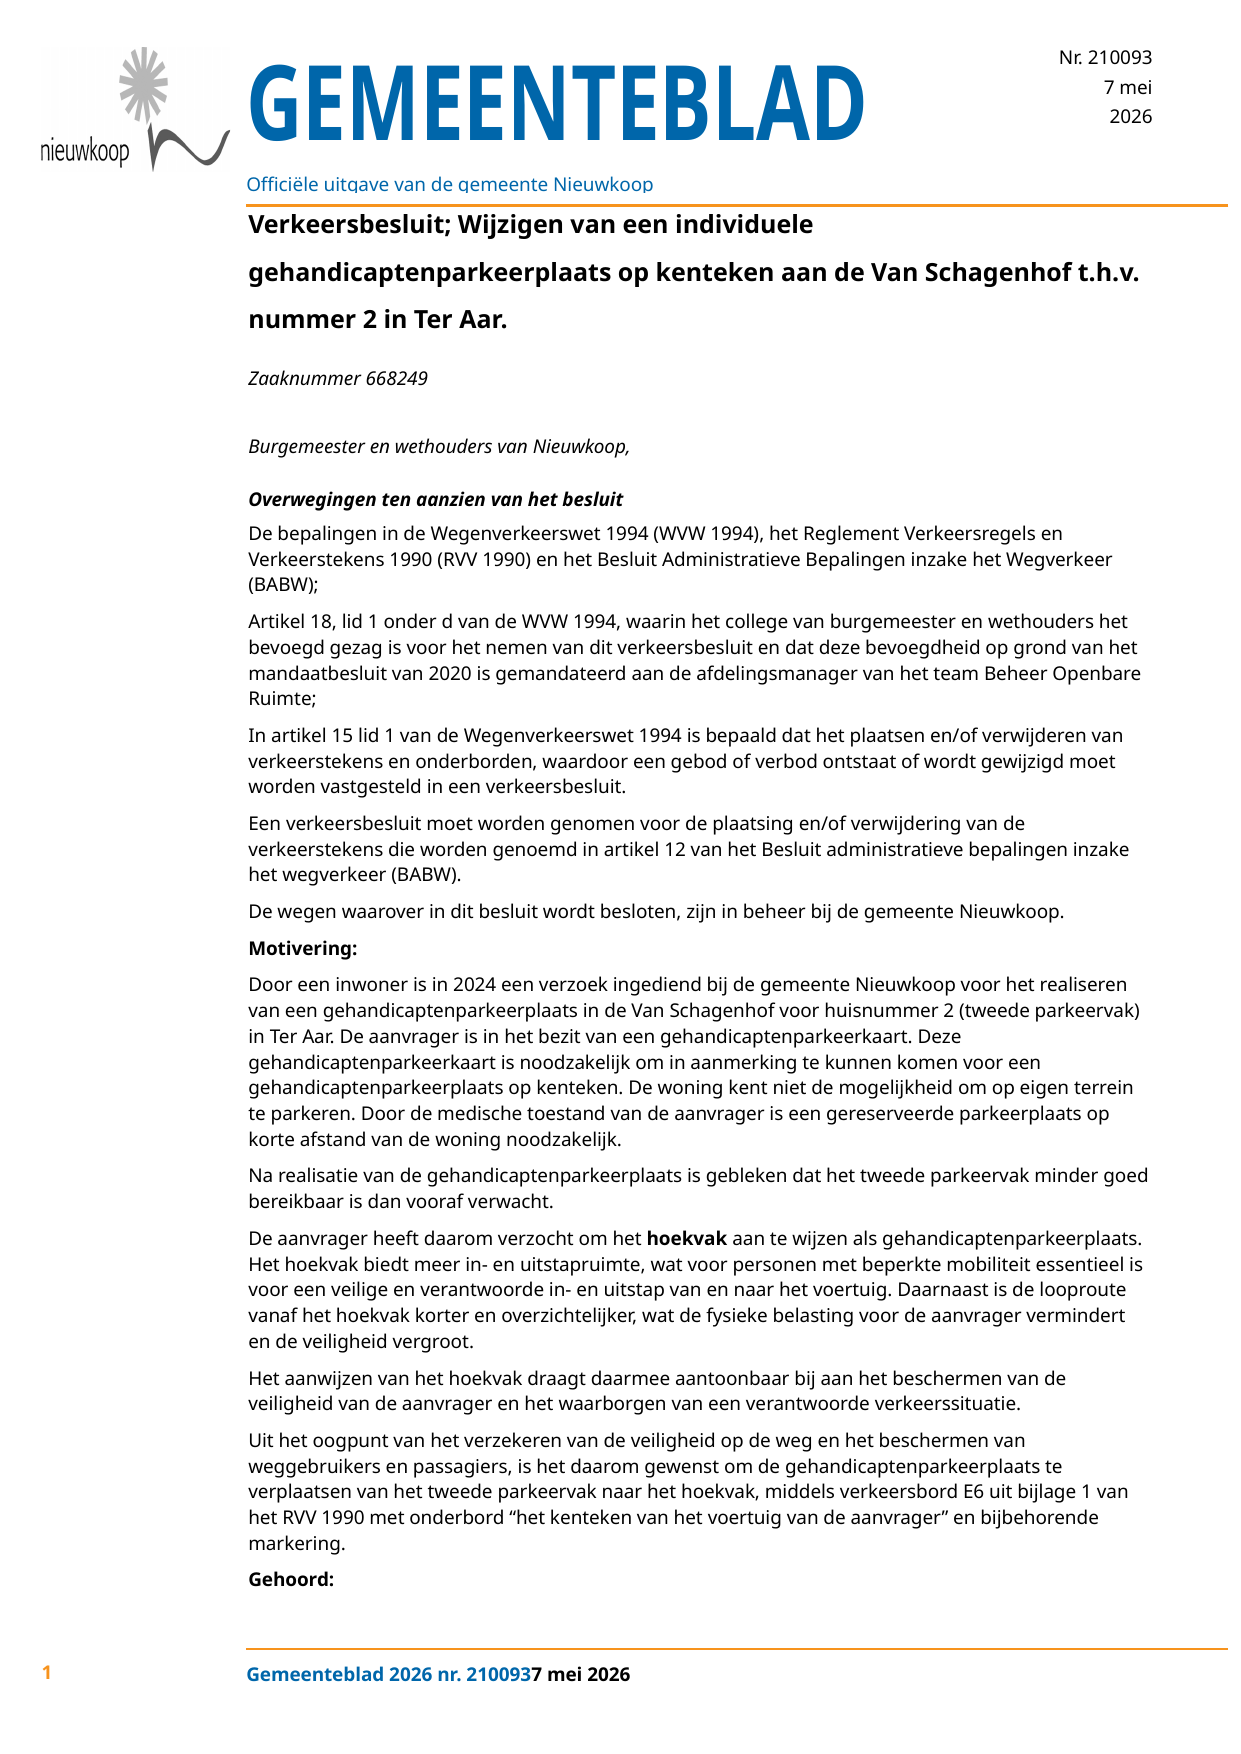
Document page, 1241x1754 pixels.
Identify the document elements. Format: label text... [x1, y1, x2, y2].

text Artikel 18, lid 1 onder d van de WVW 1994, waarin het college van burgemeester en wethouders het bevoegd gezag is voor het nemen van dit verkeersbesluit en dat deze bevoegdheid op grond van het mandaatbesluit van 2020 is gemandateerd aan de afdelingsmanager van het team Beheer Openbare Ruimte; [248, 608, 1152, 711]
text Uit het oogpunt van het verzekeren van de veiligheid op de weg en het beschermen van weggebruikers en passagiers, is het daarom gewenst om de gehandicaptenparkeerplaats te verplaatsen van het tweede parkeervak naar het hoekvak, middels verkeersbord E6 uit bijlage 1 van het RVV 1990 met onderbord “het kenteken van het voertuig van de aanvrager’’ en bijbehorende markering. [248, 1427, 1152, 1556]
text Zaaknummer 668249 [248, 366, 1152, 391]
text Door een inwoner is in 2024 een verzoek ingediend bij de gemeente Nieuwkoop voor het realiseren van een gehandicaptenparkeerplaats in de Van Schagenhof voor huisnummer 2 (tweede parkeervak) in Ter Aar. De aanvrager is in het bezit van een gehandicaptenparkeerkaart. Deze gehandicaptenparkeerkaart is noodzakelijk om in aanmerking te kunnen komen voor een gehandicaptenparkeerplaats op kenteken. De woning kent niet de mogelijkheid om op eigen terrein te parkeren. Door de medische toestand van de aanvrager is een gereserveerde parkeerplaats op korte afstand van de woning noodzakelijk. [248, 972, 1152, 1152]
text De bepalingen in de Wegenverkeerswet 1994 (WVW 1994), het Reglement Verkeersregels en Verkeerstekens 1990 (RVV 1990) en het Besluit Administratieve Bepalingen inzake het Wegverkeer (BABW); [248, 520, 1152, 597]
text De aanvrager heeft daarom verzocht om het hoekvak aan te wijzen als gehandicaptenparkeerplaats. Het hoekvak biedt meer in- en uitstapruimte, wat voor personen met beperkte mobiliteit essentieel is voor een veilige en verantwoorde in- en uitstap van en naar het voertuig. Daarnaast is de looproute vanaf het hoekvak korter en overzichtelijker, wat de fysieke belasting voor de aanvrager vermindert en de veiligheid vergroot. [248, 1225, 1152, 1354]
text Na realisatie van de gehandicaptenparkeerplaats is gebleken dat het tweede parkeervak minder goed bereikbaar is dan vooraf verwacht. [248, 1163, 1152, 1214]
text Gehoord: [248, 1567, 1152, 1592]
text Motivering: [248, 935, 1152, 961]
text Burgemeester en wethouders van Nieuwkoop, [248, 433, 1152, 459]
text In artikel 15 lid 1 van de Wegenverkeerswet 1994 is bepaald dat het plaatsen en/of verwijderen van verkeerstekens en onderborden, waardoor een gebod of verbod ontstaat of wordt gewijzigd moet worden vastgesteld in een verkeersbesluit. [248, 722, 1152, 799]
picture [41, 47, 231, 172]
text De wegen waarover in dit besluit wordt besloten, zijn in beheer bij de gemeente Nieuwkoop. [248, 898, 1152, 924]
text Het aanwijzen van het hoekvak draagt daarmee aantoonbaar bij aan het beschermen van de veiligheid van de aanvrager en het waarborgen van een verantwoorde verkeerssituatie. [248, 1365, 1152, 1416]
text Overwegingen ten aanzien van het besluit [248, 486, 1152, 512]
text Verkeersbesluit; Wijzigen van een individuele gehandicaptenparkeerplaats op kenteken aan de Van Schagenhof t.h.v. nummer 2 in Ter Aar. [248, 207, 1152, 336]
text Een verkeersbesluit moet worden genomen voor de plaatsing en/of verwijdering van de verkeerstekens die worden genoemd in artikel 12 van het Besluit administratieve bepalingen inzake het wegverkeer (BABW). [248, 810, 1152, 887]
